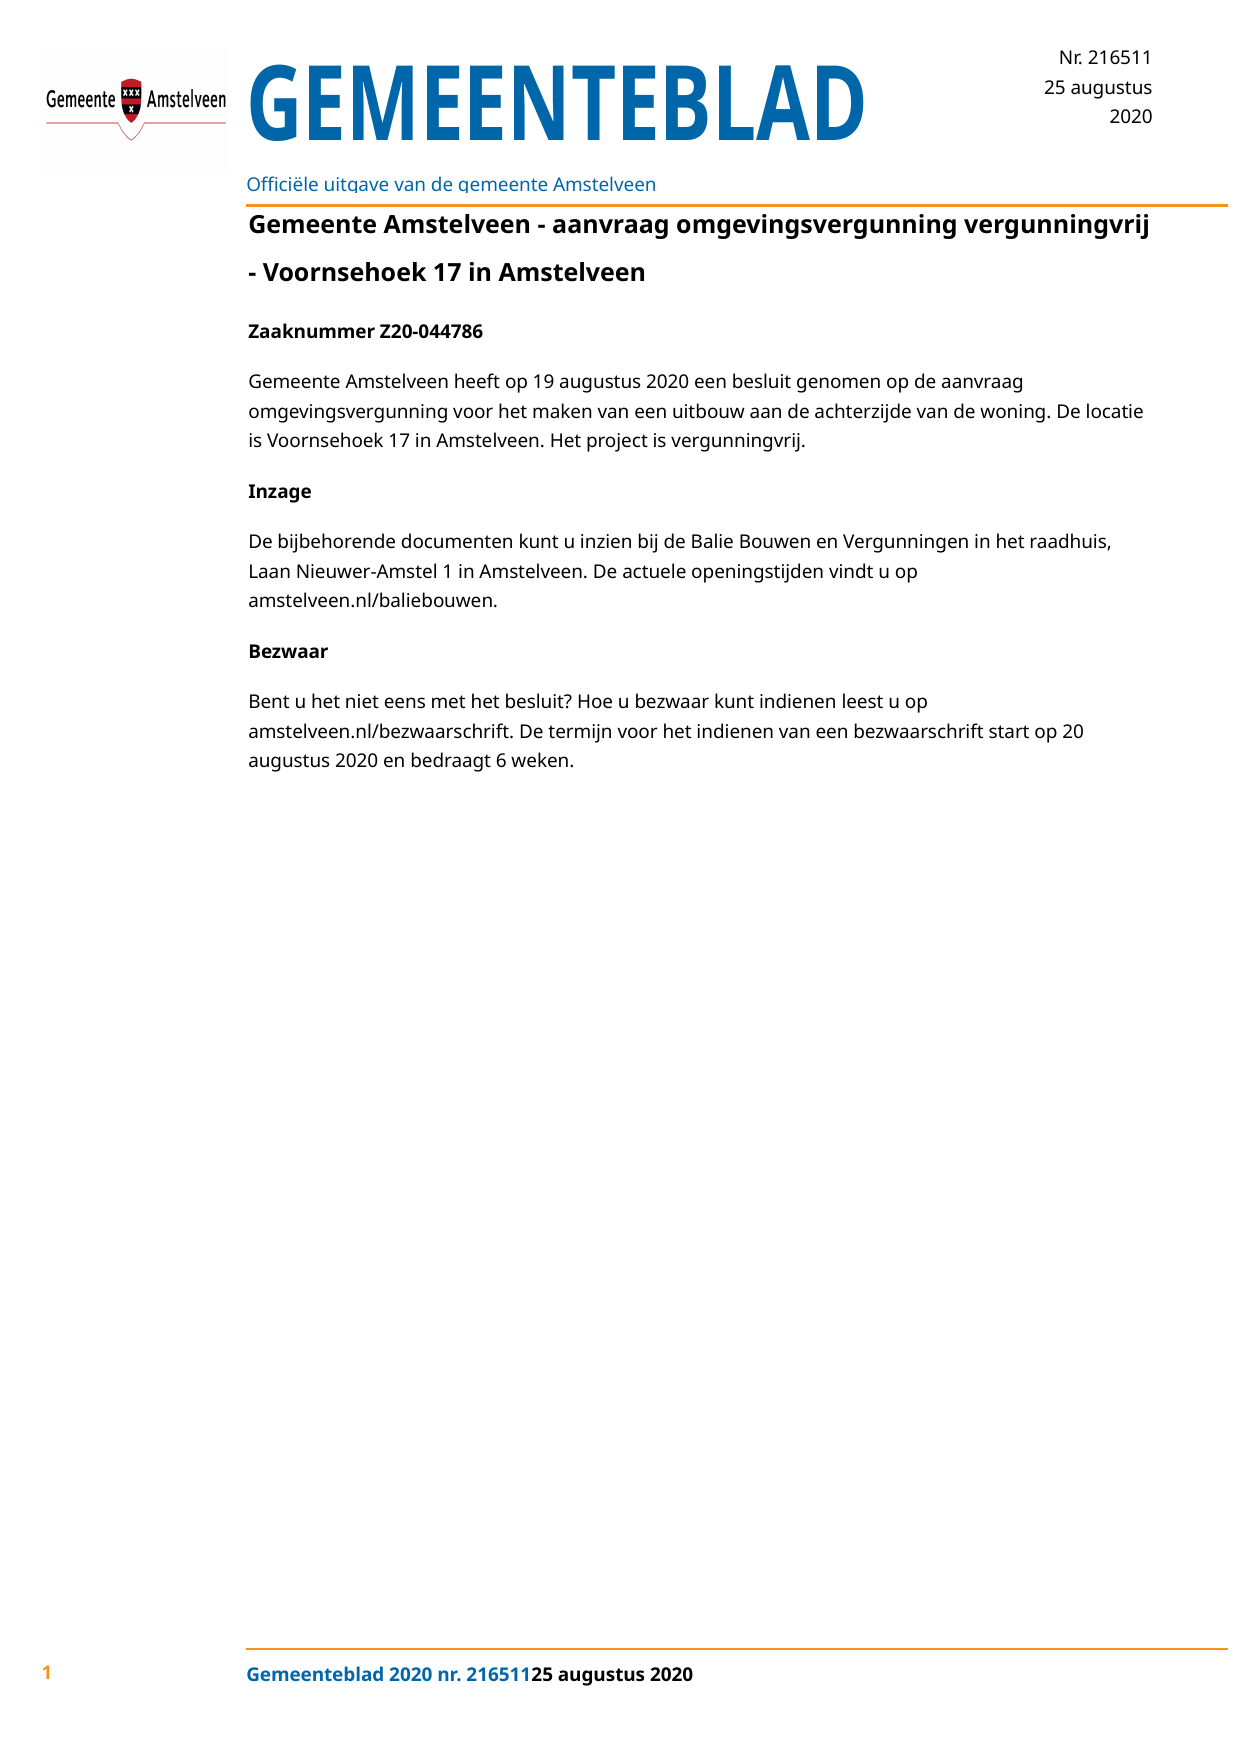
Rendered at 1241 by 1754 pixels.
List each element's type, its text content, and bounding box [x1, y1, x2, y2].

text Zaaknummer Z20-044786 [248, 318, 1152, 344]
text Gemeente Amstelveen heeft op 19 augustus 2020 een besluit genomen op de aanvraag omgevingsvergunning voor het maken van een uitbouw aan de achterzijde van de woning. De locatie is Voornsehoek 17 in Amstelveen. Het project is vergunningvrij. [248, 368, 1152, 453]
text Gemeente Amstelveen - aanvraag omgevingsvergunning vergunningvrij - Voornsehoek 17 in Amstelveen [248, 207, 1152, 288]
picture [41, 47, 231, 172]
text De bijbehorende documenten kunt u inzien bij de Balie Bouwen en Vergunningen in het raadhuis, Laan Nieuwer-Amstel 1 in Amstelveen. De actuele openingstijden vindt u op amstelveen.nl/baliebouwen. [248, 528, 1152, 613]
text Inzage [248, 478, 1152, 504]
text Bezwaar [248, 638, 1152, 664]
text Bent u het niet eens met het besluit? Hoe u bezwaar kunt indienen leest u op amstelveen.nl/bezwaarschrift. De termijn voor het indienen van een bezwaarschrift start op 20 augustus 2020 en bedraagt 6 weken. [248, 688, 1152, 773]
